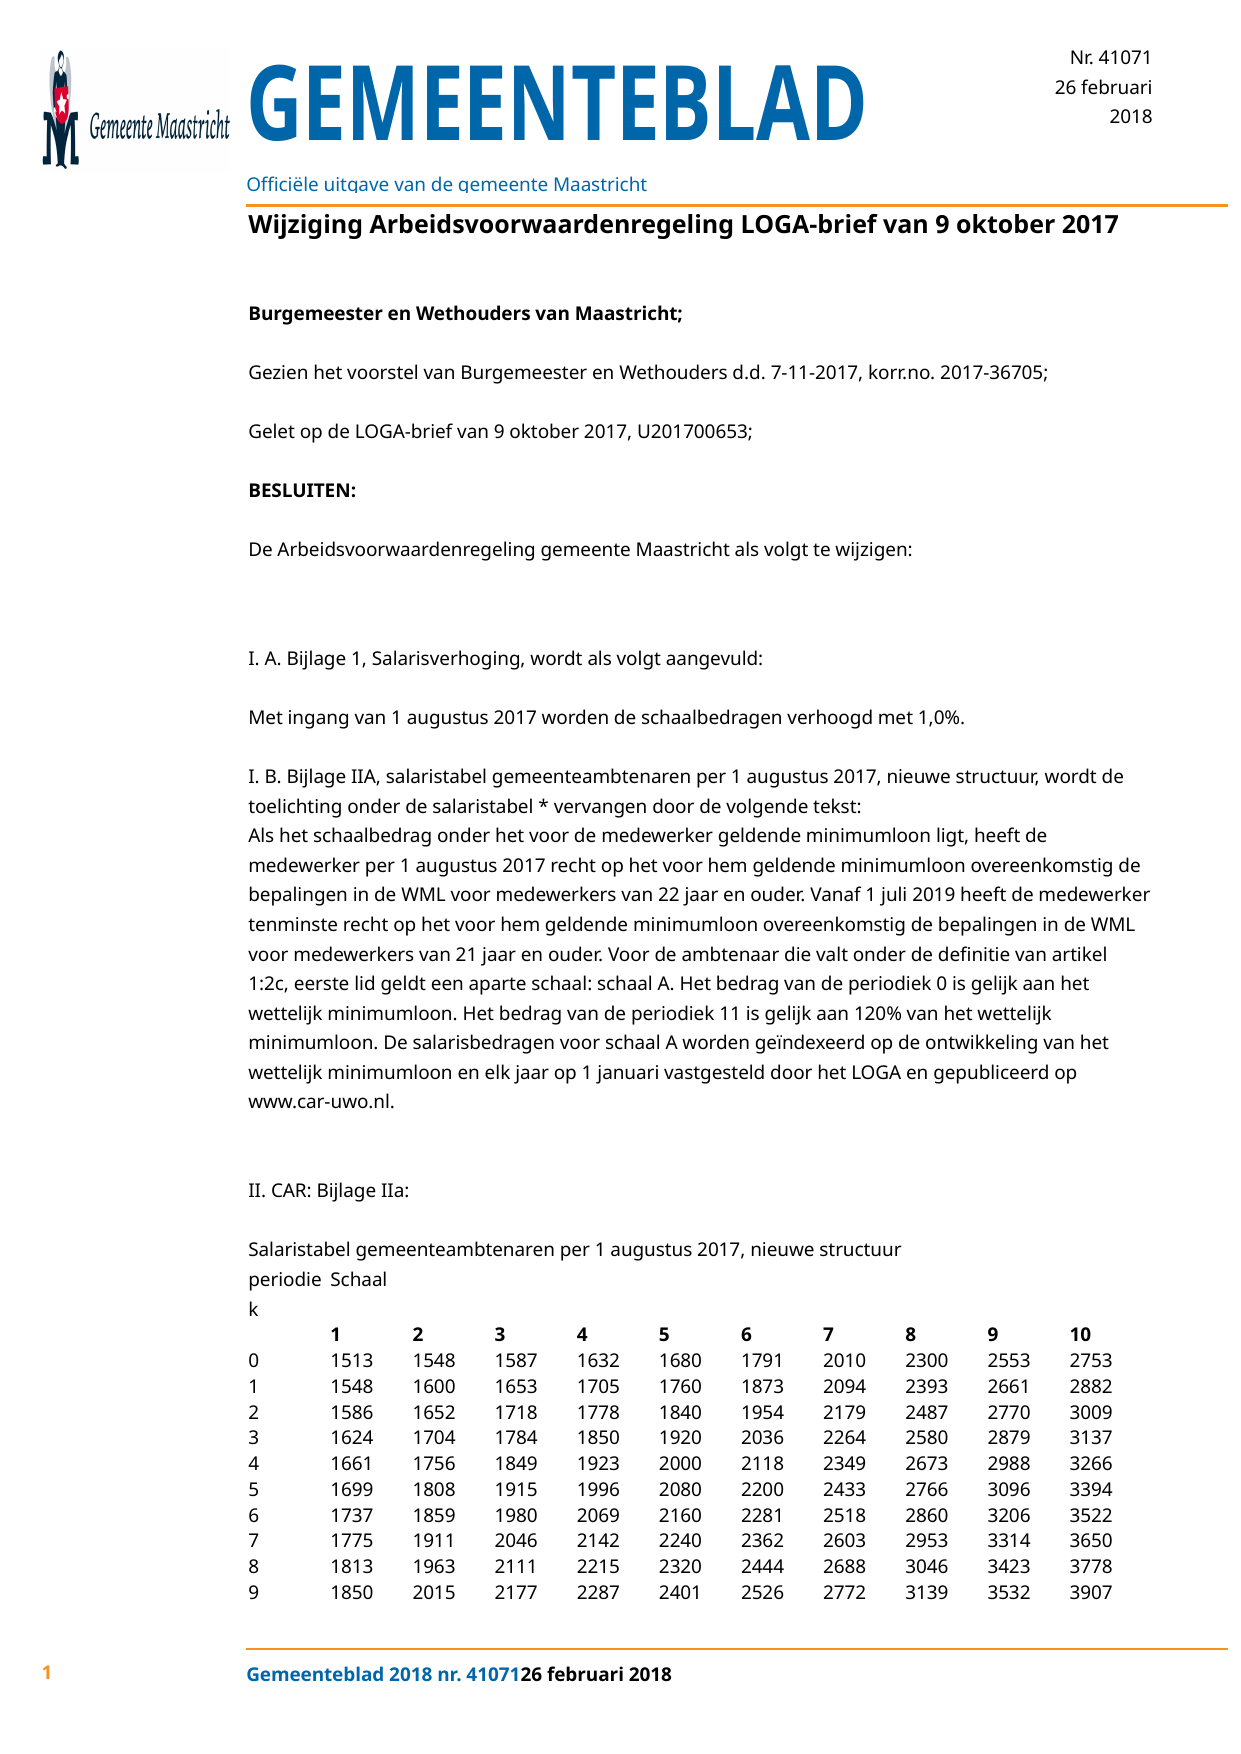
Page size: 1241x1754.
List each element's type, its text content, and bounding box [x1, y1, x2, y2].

table_cell 1775 [330, 1528, 412, 1553]
table_cell 9 [248, 1579, 330, 1605]
table_cell 0 [248, 1348, 330, 1373]
table_header Schaal [330, 1266, 1152, 1322]
table_cell 8 [905, 1322, 987, 1347]
table_cell 3522 [1069, 1502, 1152, 1527]
table_cell 1548 [412, 1348, 494, 1373]
table_cell 2349 [823, 1450, 905, 1476]
table_cell 1915 [494, 1476, 577, 1502]
table_cell 2526 [741, 1579, 823, 1605]
table_cell 2000 [659, 1450, 741, 1476]
table_cell 1850 [330, 1579, 412, 1605]
table_cell 1873 [741, 1373, 823, 1399]
table_cell 1587 [494, 1348, 577, 1373]
text Als het schaalbedrag onder het voor de medewerker geldende minimumloon ligt, heeft de medewerker per 1 augustus 2017 recht op het voor hem geldende minimumloon overeenkomstig de bepalingen in de WML voor medewerkers van 22 jaar en ouder. Vanaf 1 juli 2019 heeft de medewerker tenminste recht op het voor hem geldende minimumloon overeenkomstig de bepalingen in de WML voor medewerkers van 21 jaar en ouder. Voor de ambtenaar die valt onder de definitie van artikel 1:2c, eerste lid geldt een aparte schaal: schaal A. Het bedrag van de periodiek 0 is gelijk aan het wettelijk minimumloon. Het bedrag van de periodiek 11 is gelijk aan 120% van het wettelijk minimumloon. De salarisbedragen voor schaal A worden geïndexeerd op de ontwikkeling van het wettelijk minimumloon en elk jaar op 1 januari vastgesteld door het LOGA en gepubliceerd op www.car-uwo.nl. [248, 822, 1152, 1114]
table_cell 2080 [659, 1476, 741, 1502]
table_cell 2 [412, 1322, 494, 1347]
table_cell 3009 [1069, 1399, 1152, 1424]
table_cell 3907 [1069, 1579, 1152, 1605]
table_cell 1704 [412, 1425, 494, 1450]
table_cell 2553 [987, 1348, 1069, 1373]
table_cell 2444 [741, 1553, 823, 1579]
table_cell 3394 [1069, 1476, 1152, 1502]
table_cell 3137 [1069, 1425, 1152, 1450]
table_cell 1980 [494, 1502, 577, 1527]
table_cell 2177 [494, 1579, 577, 1605]
table_cell 1784 [494, 1425, 577, 1450]
table_cell 8 [248, 1553, 330, 1579]
table_cell 2580 [905, 1425, 987, 1450]
table_cell 2036 [741, 1425, 823, 1450]
table_cell 1 [330, 1322, 412, 1347]
text Gezien het voorstel van Burgemeester en Wethouders d.d. 7-11-2017, korr.no. 2017-36705; [248, 359, 1152, 385]
table_cell 2281 [741, 1502, 823, 1527]
table_cell 1791 [741, 1348, 823, 1373]
text Burgemeester en Wethouders van Maastricht; [248, 300, 1152, 326]
table_cell 1849 [494, 1450, 577, 1476]
text Wijziging Arbeidsvoorwaardenregeling LOGA-brief van 9 oktober 2017 [248, 207, 1152, 241]
table_cell 2770 [987, 1399, 1069, 1424]
table_cell 3650 [1069, 1528, 1152, 1553]
table_cell 1705 [577, 1373, 659, 1399]
table_cell 2487 [905, 1399, 987, 1424]
table_cell 3 [494, 1322, 577, 1347]
table_cell 1920 [659, 1425, 741, 1450]
table_cell 1737 [330, 1502, 412, 1527]
table_cell 3206 [987, 1502, 1069, 1527]
table_cell 3314 [987, 1528, 1069, 1553]
table_cell 2661 [987, 1373, 1069, 1399]
text II. CAR: Bijlage IIa: [248, 1177, 1152, 1203]
table_cell 2988 [987, 1450, 1069, 1476]
table_cell 2688 [823, 1553, 905, 1579]
table_cell 1760 [659, 1373, 741, 1399]
table_cell 2393 [905, 1373, 987, 1399]
table_cell 5 [659, 1322, 741, 1347]
text Salaristabel gemeenteambtenaren per 1 augustus 2017, nieuwe structuur [248, 1237, 1152, 1262]
table_cell 1954 [741, 1399, 823, 1424]
table_cell 2142 [577, 1528, 659, 1553]
table_cell 1624 [330, 1425, 412, 1450]
table_cell 3778 [1069, 1553, 1152, 1579]
table_cell 2179 [823, 1399, 905, 1424]
table_cell 1661 [330, 1450, 412, 1476]
table_cell 2882 [1069, 1373, 1152, 1399]
table_cell 7 [248, 1528, 330, 1553]
table_cell 9 [987, 1322, 1069, 1347]
table_cell 2010 [823, 1348, 905, 1373]
table_cell 2111 [494, 1553, 577, 1579]
text Met ingang van 1 augustus 2017 worden de schaalbedragen verhoogd met 1,0%. [248, 704, 1152, 730]
table_cell [248, 1322, 330, 1347]
table_cell 2673 [905, 1450, 987, 1476]
table_cell 2015 [412, 1579, 494, 1605]
text BESLUITEN: [248, 477, 1152, 503]
text I. A. Bijlage 1, Salarisverhoging, wordt als volgt aangevuld: [248, 645, 1152, 671]
table_cell 2 [248, 1399, 330, 1424]
table_header periodiek [248, 1266, 330, 1322]
table_cell 2069 [577, 1502, 659, 1527]
table_cell 2753 [1069, 1348, 1152, 1373]
table_cell 1813 [330, 1553, 412, 1579]
table_cell 2766 [905, 1476, 987, 1502]
table_cell 2264 [823, 1425, 905, 1450]
table_cell 2879 [987, 1425, 1069, 1450]
table_cell 2320 [659, 1553, 741, 1579]
table_cell 1548 [330, 1373, 412, 1399]
text Gelet op de LOGA-brief van 9 oktober 2017, U201700653; [248, 418, 1152, 444]
table_cell 6 [248, 1502, 330, 1527]
table_cell 1699 [330, 1476, 412, 1502]
table_cell 3 [248, 1425, 330, 1450]
picture [41, 47, 231, 172]
table_cell 1911 [412, 1528, 494, 1553]
table_cell 2518 [823, 1502, 905, 1527]
table_cell 3046 [905, 1553, 987, 1579]
table_cell 2953 [905, 1528, 987, 1553]
text I. B. Bijlage IIA, salaristabel gemeenteambtenaren per 1 augustus 2017, nieuwe structuur, wordt de toelichting onder de salaristabel * vervangen door de volgende tekst: [248, 763, 1152, 819]
table_cell 2300 [905, 1348, 987, 1373]
table_cell 1778 [577, 1399, 659, 1424]
table_cell 2160 [659, 1502, 741, 1527]
table_cell 1923 [577, 1450, 659, 1476]
table_cell 2603 [823, 1528, 905, 1553]
table_cell 1 [248, 1373, 330, 1399]
table_cell 1680 [659, 1348, 741, 1373]
table_cell 2401 [659, 1579, 741, 1605]
table_cell 1756 [412, 1450, 494, 1476]
table_cell 1808 [412, 1476, 494, 1502]
text De Arbeidsvoorwaardenregeling gemeente Maastricht als volgt te wijzigen: [248, 537, 1152, 562]
table_cell 2046 [494, 1528, 577, 1553]
table_cell 3139 [905, 1579, 987, 1605]
table_cell 2200 [741, 1476, 823, 1502]
table_cell 10 [1069, 1322, 1152, 1347]
table_cell 3096 [987, 1476, 1069, 1502]
table_cell 4 [577, 1322, 659, 1347]
table_cell 2118 [741, 1450, 823, 1476]
table_cell 7 [823, 1322, 905, 1347]
table_cell 5 [248, 1476, 330, 1502]
table_cell 2772 [823, 1579, 905, 1605]
table_cell 1586 [330, 1399, 412, 1424]
table_cell 1513 [330, 1348, 412, 1373]
table_cell 1963 [412, 1553, 494, 1579]
table_cell 1859 [412, 1502, 494, 1527]
table_cell 1632 [577, 1348, 659, 1373]
table_cell 2240 [659, 1528, 741, 1553]
table_cell 2215 [577, 1553, 659, 1579]
table_cell 1600 [412, 1373, 494, 1399]
table_cell 6 [741, 1322, 823, 1347]
table_cell 1718 [494, 1399, 577, 1424]
table_cell 1850 [577, 1425, 659, 1450]
table_cell 3266 [1069, 1450, 1152, 1476]
table_cell 1653 [494, 1373, 577, 1399]
table_cell 1652 [412, 1399, 494, 1424]
table_cell 2860 [905, 1502, 987, 1527]
table_cell 2094 [823, 1373, 905, 1399]
table_cell 1996 [577, 1476, 659, 1502]
table_cell 2433 [823, 1476, 905, 1502]
table_cell 1840 [659, 1399, 741, 1424]
table_cell 2287 [577, 1579, 659, 1605]
table_cell 3532 [987, 1579, 1069, 1605]
table_cell 3423 [987, 1553, 1069, 1579]
table_cell 4 [248, 1450, 330, 1476]
table_cell 2362 [741, 1528, 823, 1553]
